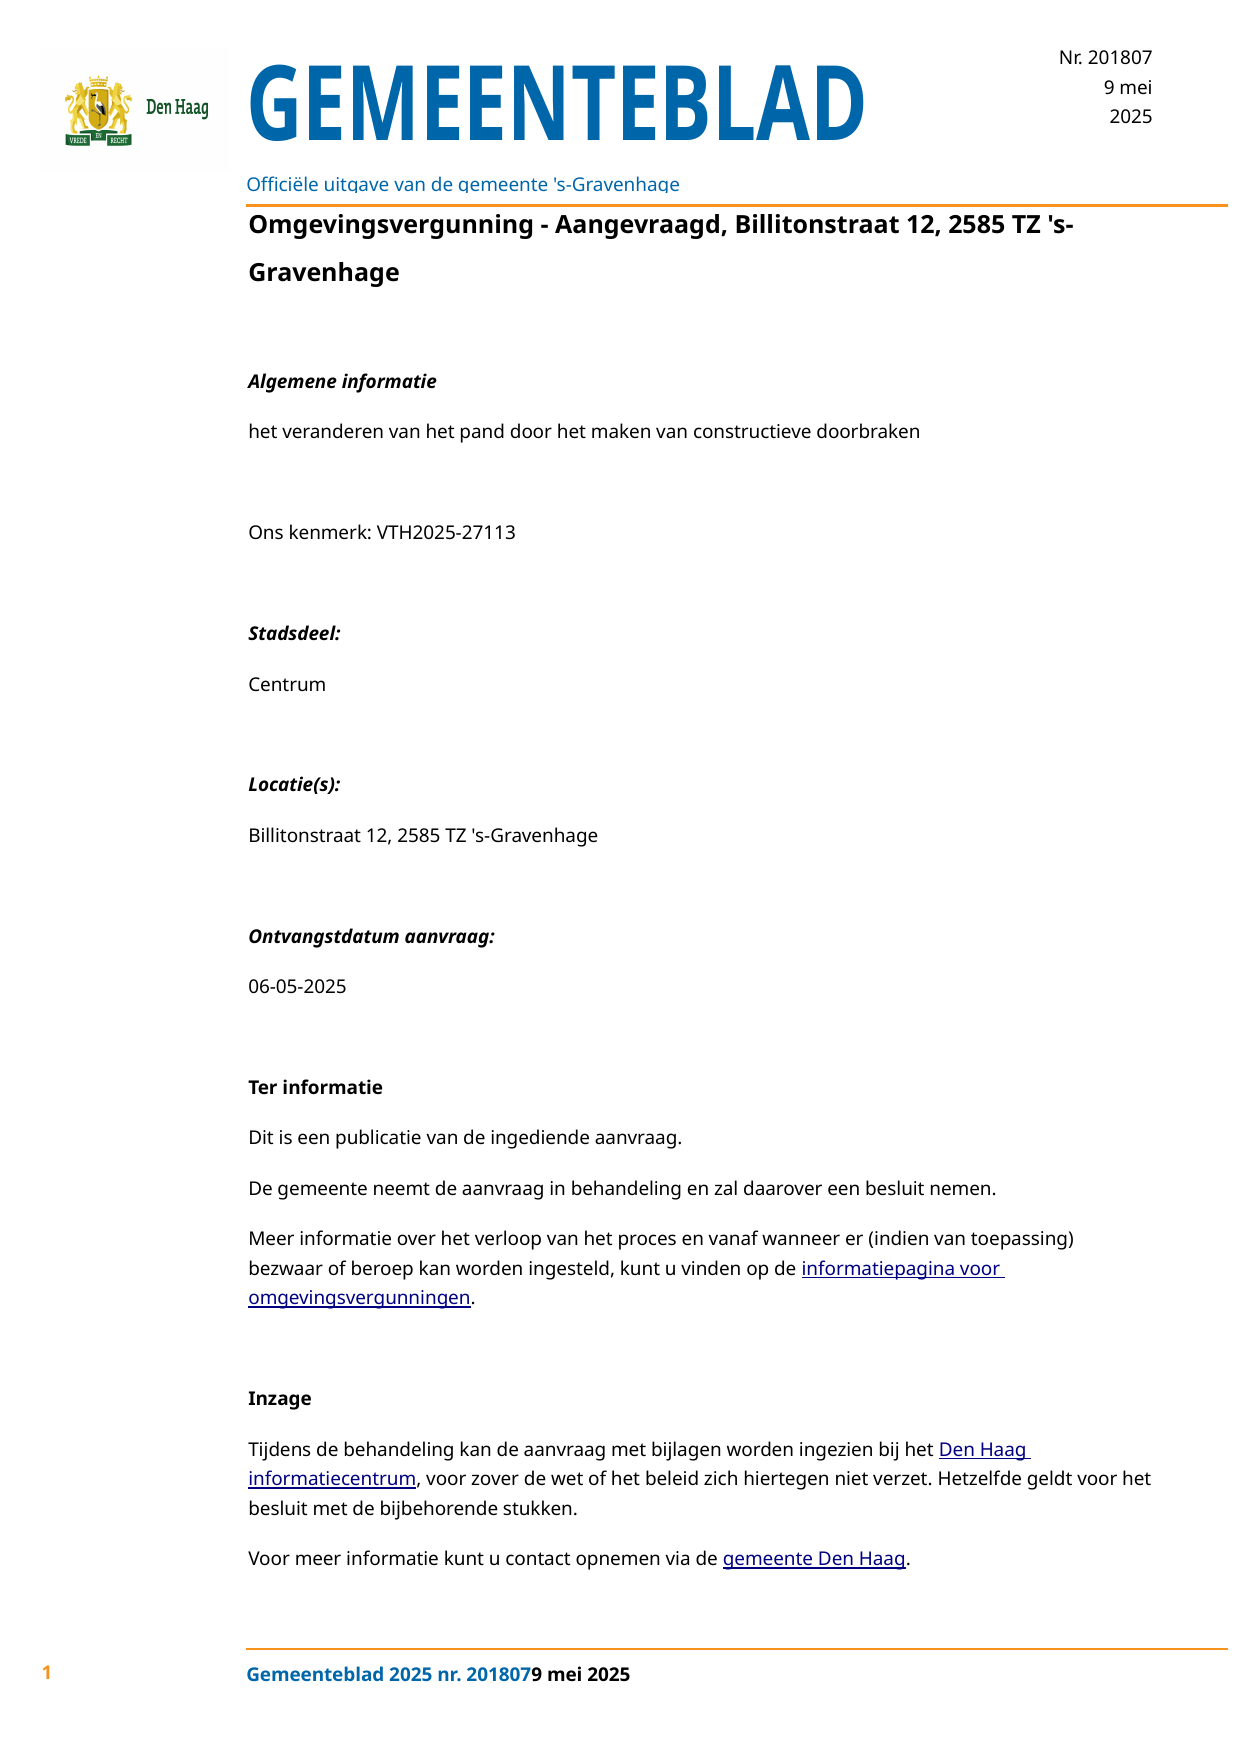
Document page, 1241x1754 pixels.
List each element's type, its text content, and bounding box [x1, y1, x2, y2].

picture [41, 47, 231, 172]
text Inzage [248, 1385, 1152, 1411]
text De gemeente neemt de aanvraag in behandeling en zal daarover een besluit nemen. [248, 1175, 1152, 1201]
text Meer informatie over het verloop van het proces en vanaf wanneer er (indien van toepassing) bezwaar of beroep kan worden ingesteld, kunt u vinden op de informatiepagina voor omgevingsvergunningen. [248, 1225, 1152, 1310]
text Tijdens de behandeling kan de aanvraag met bijlagen worden ingezien bij het Den Haag informatiecentrum, voor zover de wet of het beleid zich hiertegen niet verzet. Hetzelfde geldt voor het besluit met de bijbehorende stukken. [248, 1436, 1152, 1521]
text Ons kenmerk: VTH2025-27113 [248, 519, 1152, 545]
text Ter informatie [248, 1074, 1152, 1100]
text Voor meer informatie kunt u contact opnemen via de gemeente Den Haag. [248, 1545, 1152, 1571]
text Omgevingsvergunning - Aangevraagd, Billitonstraat 12, 2585 TZ 's-Gravenhage [248, 207, 1152, 288]
text 06-05-2025 [248, 973, 1152, 999]
text Centrum [248, 671, 1152, 697]
text Billitonstraat 12, 2585 TZ 's-Gravenhage [248, 822, 1152, 848]
text Stadsdeel: [248, 620, 1152, 646]
text Ontvangstdatum aanvraag: [248, 923, 1152, 949]
text Locatie(s): [248, 772, 1152, 797]
text Algemene informatie [248, 368, 1152, 394]
text Dit is een publicatie van de ingediende aanvraag. [248, 1124, 1152, 1150]
text het veranderen van het pand door het maken van constructieve doorbraken [248, 419, 1152, 444]
